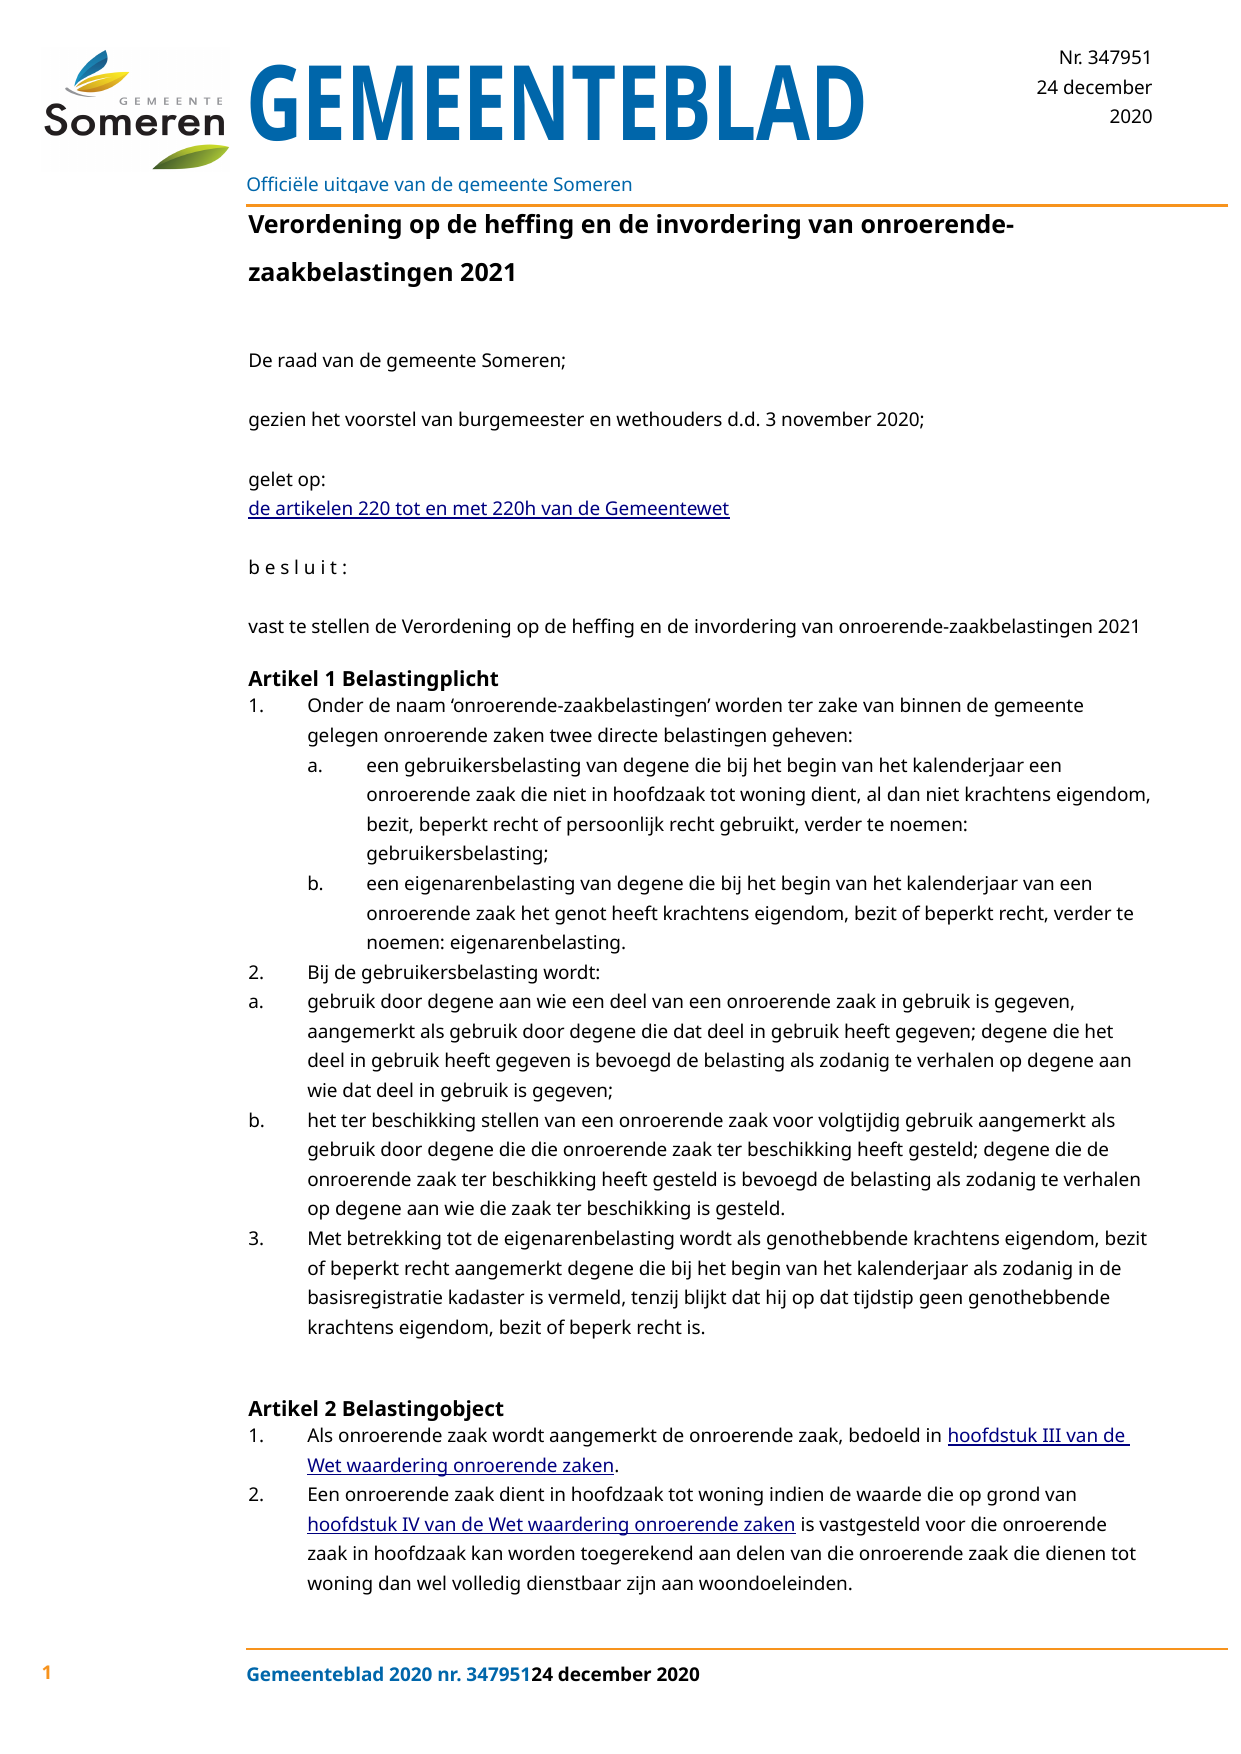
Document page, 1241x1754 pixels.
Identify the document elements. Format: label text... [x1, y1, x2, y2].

text de artikelen 220 tot en met 220h van de Gemeentewet [248, 495, 1152, 521]
text gezien het voorstel van burgemeester en wethouders d.d. 3 november 2020; [248, 407, 1152, 432]
text b e s l u i t : [248, 554, 1152, 580]
list gebruik door degene aan wie een deel van een onroerende zaak in gebruik is gegeven, aangemerkt als gebruik door degene die dat deel in gebruik heeft gegeven; degene die het deel in gebruik heeft gegeven is bevoegd de belasting als zodanig te verhalen op degene aan wie dat deel in gebruik is gegeven; [248, 988, 1152, 1103]
list Onder de naam ‘onroerende-zaakbelastingen’ worden ter zake van binnen de gemeente gelegen onroerende zaken twee directe belastingen geheven: [248, 693, 1152, 748]
list een eigenarenbelasting van degene die bij het begin van het kalenderjaar van een onroerende zaak het genot heeft krachtens eigendom, bezit of beperkt recht, verder te noemen: eigenarenbelasting. [307, 870, 1152, 955]
text Verordening op de heffing en de invordering van onroerende-zaakbelastingen 2021 [248, 207, 1152, 288]
picture [41, 47, 231, 172]
text Artikel 2 Belastingobject [248, 1394, 1152, 1422]
list het ter beschikking stellen van een onroerende zaak voor volgtijdig gebruik aangemerkt als gebruik door degene die die onroerende zaak ter beschikking heeft gesteld; degene die de onroerende zaak ter beschikking heeft gesteld is bevoegd de belasting als zodanig te verhalen op degene aan wie die zaak ter beschikking is gesteld. [248, 1107, 1152, 1221]
list een gebruikersbelasting van degene die bij het begin van het kalenderjaar een onroerende zaak die niet in hoofdzaak tot woning dient, al dan niet krachtens eigendom, bezit, beperkt recht of persoonlijk recht gebruikt, verder te noemen: gebruikersbelasting; [307, 752, 1152, 866]
text gelet op: [248, 466, 1152, 492]
list Met betrekking tot de eigenarenbelasting wordt als genothebbende krachtens eigendom, bezit of beperkt recht aangemerkt degene die bij het begin van het kalenderjaar als zodanig in de basisregistratie kadaster is vermeld, tenzij blijkt dat hij op dat tijdstip geen genothebbende krachtens eigendom, bezit of beperk recht is. [248, 1225, 1152, 1339]
list Bij de gebruikersbelasting wordt: [248, 959, 1152, 984]
text Artikel 1 Belastingplicht [248, 664, 1152, 693]
list Een onroerende zaak dient in hoofdzaak tot woning indien de waarde die op grond van hoofdstuk IV van de Wet waardering onroerende zaken is vastgesteld voor die onroerende zaak in hoofdzaak kan worden toegerekend aan delen van die onroerende zaak die dienen tot woning dan wel volledig dienstbaar zijn aan woondoeleinden. [248, 1481, 1152, 1596]
list Als onroerende zaak wordt aangemerkt de onroerende zaak, bedoeld in hoofdstuk III van de Wet waardering onroerende zaken. [248, 1422, 1152, 1478]
text De raad van de gemeente Someren; [248, 347, 1152, 373]
text vast te stellen de Verordening op de heffing en de invordering van onroerende-zaakbelastingen 2021 [248, 614, 1152, 639]
